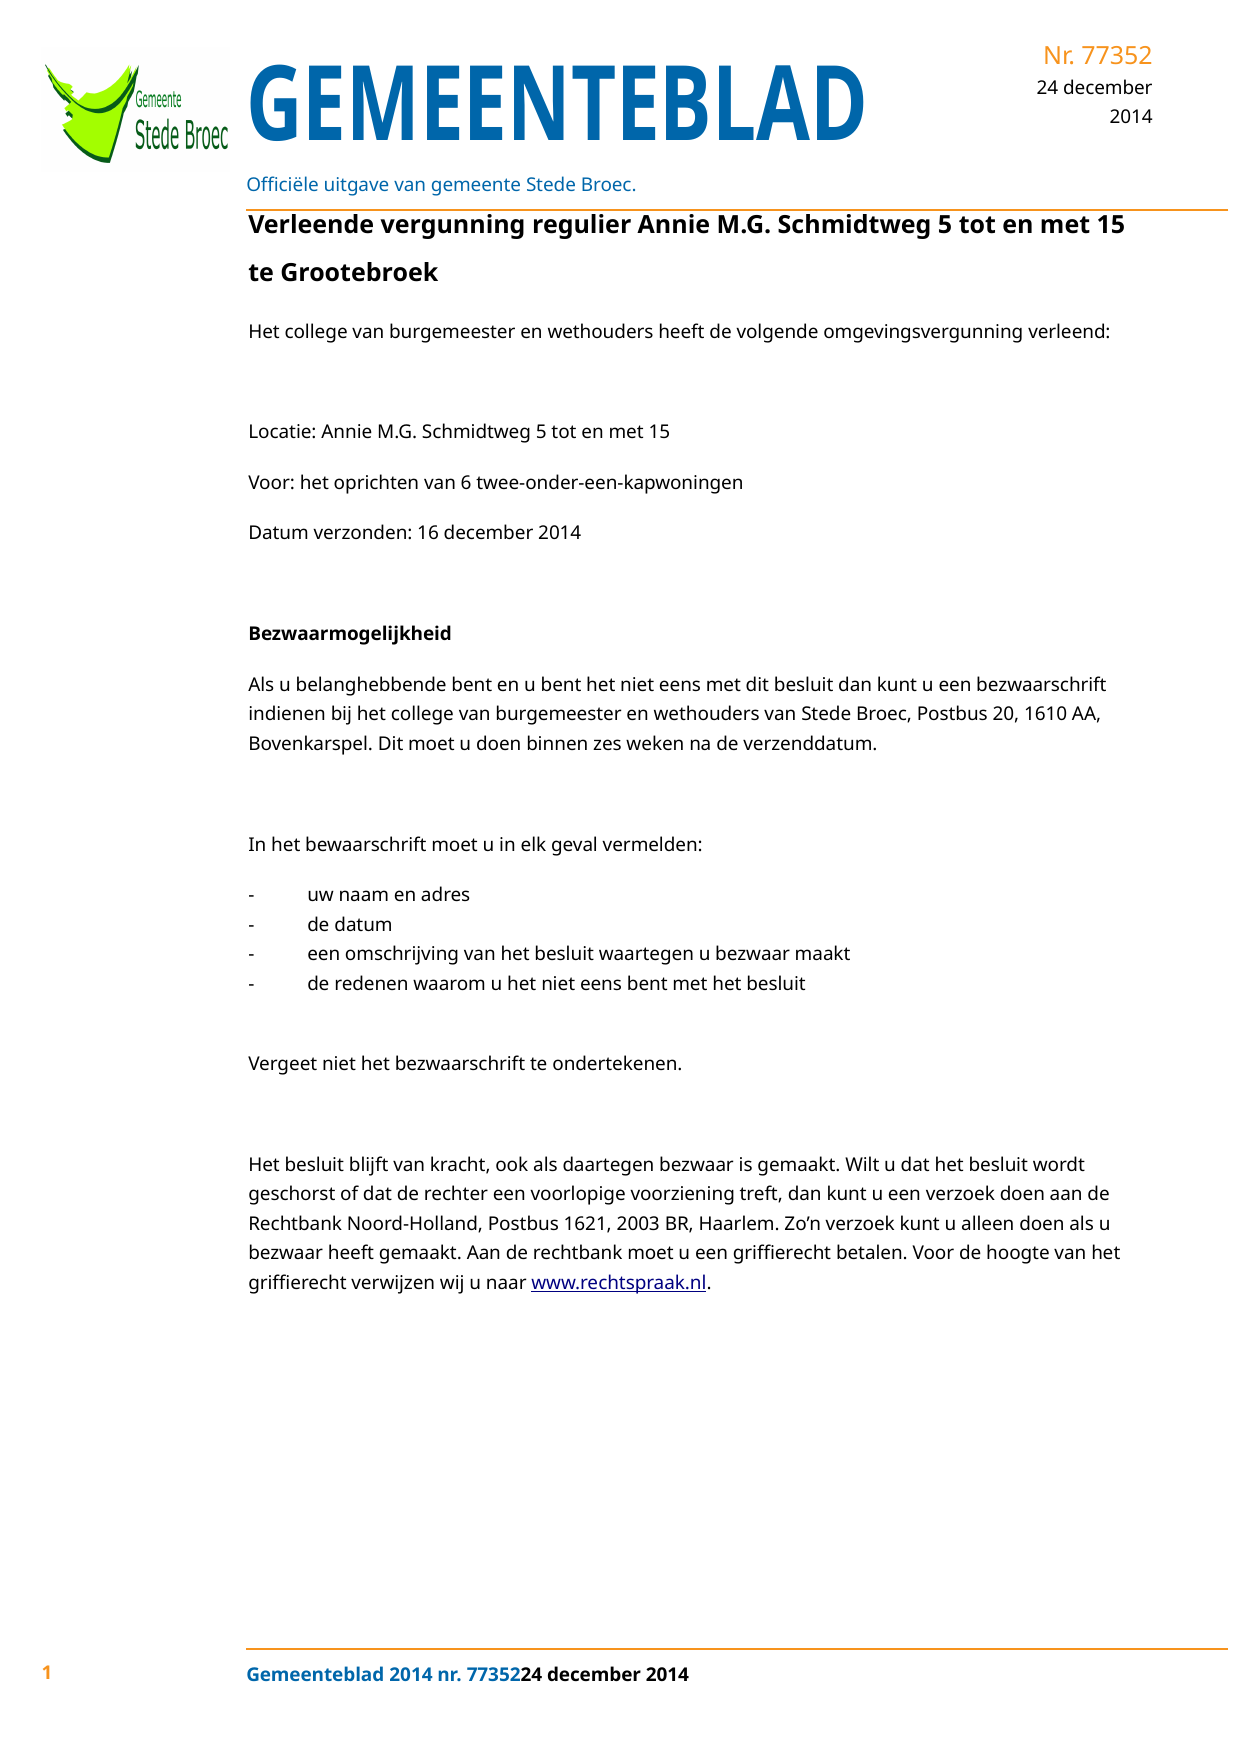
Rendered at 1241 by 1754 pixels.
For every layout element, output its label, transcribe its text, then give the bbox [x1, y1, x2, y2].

text Verleende vergunning regulier Annie M.G. Schmidtweg 5 tot en met 15 te Grootebroek [248, 211, 1152, 288]
list uw naam en adres [248, 881, 1152, 907]
text In het bewaarschrift moet u in elk geval vermelden: [248, 831, 1152, 857]
list de datum [248, 911, 1152, 937]
text Bezwaarmogelijkheid [248, 620, 1152, 646]
text Locatie: Annie M.G. Schmidtweg 5 tot en met 15 [248, 419, 1152, 444]
text Vergeet niet het bezwaarschrift te ondertekenen. [248, 1050, 1152, 1076]
text Het college van burgemeester en wethouders heeft de volgende omgevingsvergunning verleend: [248, 318, 1152, 344]
list een omschrijving van het besluit waartegen u bezwaar maakt [248, 940, 1152, 966]
list de redenen waarom u het niet eens bent met het besluit [248, 970, 1152, 996]
text Voor: het oprichten van 6 twee-onder-een-kapwoningen [248, 469, 1152, 495]
text Het besluit blijft van kracht, ook als daartegen bezwaar is gemaakt. Wilt u dat het besluit wordt geschorst of dat de rechter een voorlopige voorziening treft, dan kunt u een verzoek doen aan de Rechtbank Noord-Holland, Postbus 1621, 2003 BR, Haarlem. Zo’n verzoek kunt u alleen doen als u bezwaar heeft gemaakt. Aan de rechtbank moet u een griffierecht betalen. Voor de hoogte van het griffierecht verwijzen wij u naar www.rechtspraak.nl. [248, 1151, 1152, 1295]
text Datum verzonden: 16 december 2014 [248, 519, 1152, 545]
text Als u belanghebbende bent en u bent het niet eens met dit besluit dan kunt u een bezwaarschrift indienen bij het college van burgemeester en wethouders van Stede Broec, Postbus 20, 1610 AA, Bovenkarspel. Dit moet u doen binnen zes weken na de verzenddatum. [248, 671, 1152, 756]
picture [41, 47, 231, 172]
